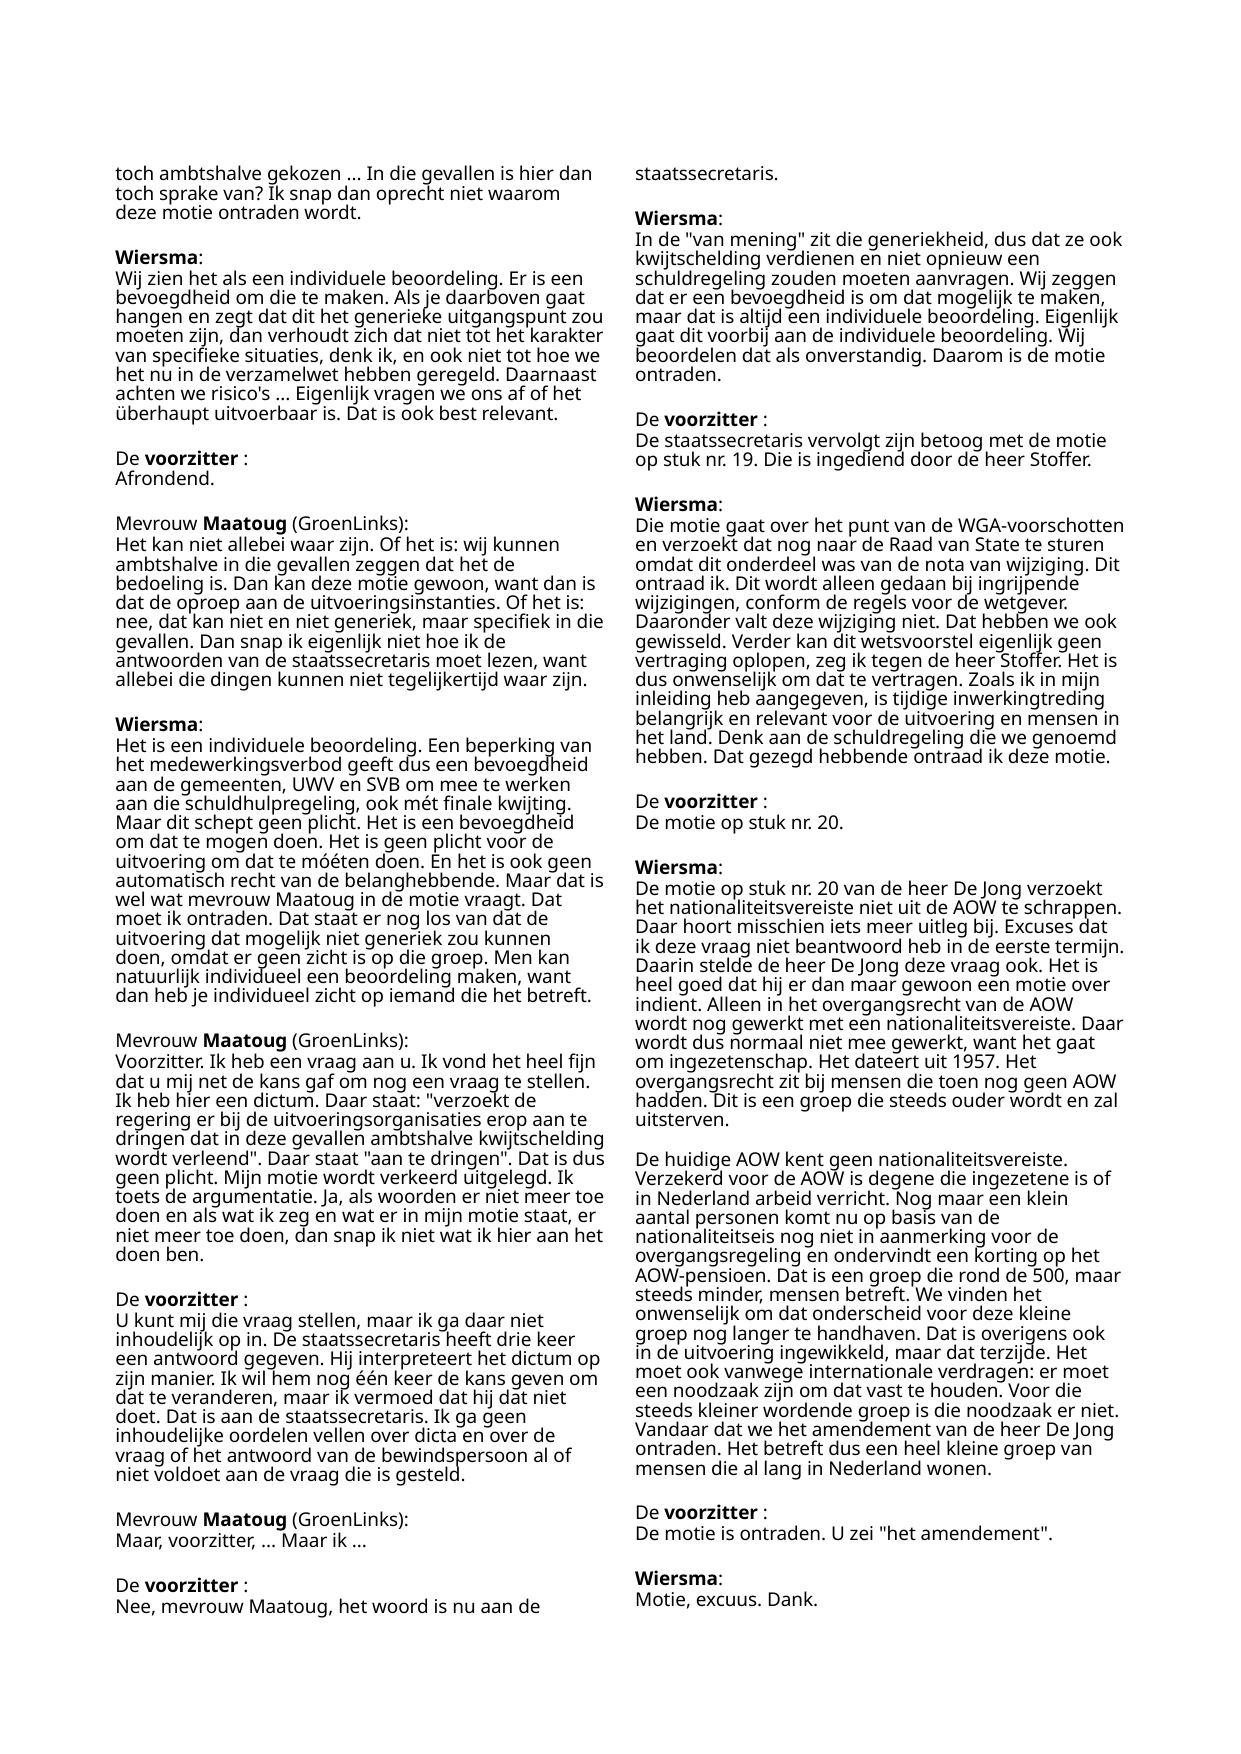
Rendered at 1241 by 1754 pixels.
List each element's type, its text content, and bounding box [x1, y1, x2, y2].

text Wiersma: [115, 711, 605, 737]
text Wiersma: [635, 491, 1125, 517]
text Wiersma: [635, 1565, 1125, 1591]
text Mevrouw Maatoug (GroenLinks): [115, 1506, 605, 1532]
text Motie, excuus. Dank. [635, 1591, 1125, 1610]
text U kunt mij die vraag stellen, maar ik ga daar niet inhoudelijk op in. De staatssecretaris heeft drie keer een antwoord gegeven. Hij interpreteert het dictum op zijn manier. Ik wil hem nog één keer de kans geven om dat te veranderen, maar ik vermoed dat hij dat niet doet. Dat is aan de staatssecretaris. Ik ga geen inhoudelijke oordelen vellen over dicta en over de vraag of het antwoord van de bewindspersoon al of niet voldoet aan de vraag die is gesteld. [115, 1312, 605, 1485]
text Nee, mevrouw Maatoug, het woord is nu aan de [115, 1598, 605, 1617]
text De motie op stuk nr. 20. [635, 814, 1125, 833]
text Maar, voorzitter, ... Maar ik ... [115, 1532, 605, 1551]
text De staatssecretaris vervolgt zijn betoog met de motie op stuk nr. 19. Die is ingediend door de heer Stoffer. [635, 432, 1125, 470]
text De voorzitter : [635, 406, 1125, 432]
text Wiersma: [635, 854, 1125, 880]
text Voorzitter. Ik heb een vraag aan u. Ik vond het heel fijn dat u mij net de kans gaf om nog een vraag te stellen. Ik heb hier een dictum. Daar staat: "verzoekt de regering er bij de uitvoeringsorganisaties erop aan te dringen dat in deze gevallen ambtshalve kwijtschelding wordt verleend". Daar staat "aan te dringen". Dat is dus geen plicht. Mijn motie wordt verkeerd uitgelegd. Ik toets de argumentatie. Ja, als woorden er niet meer toe doen en als wat ik zeg en wat er in mijn motie staat, er niet meer toe doen, dan snap ik niet wat ik hier aan het doen ben. [115, 1053, 605, 1265]
text Die motie gaat over het punt van de WGA-voorschotten en verzoekt dat nog naar de Raad van State te sturen omdat dit onderdeel was van de nota van wijziging. Dit ontraad ik. Dit wordt alleen gedaan bij ingrijpende wijzigingen, conform de regels voor de wetgever. Daaronder valt deze wijziging niet. Dat hebben we ook gewisseld. Verder kan dit wetsvoorstel eigenlijk geen vertraging oplopen, zeg ik tegen de heer Stoffer. Het is dus onwenselijk om dat te vertragen. Zoals ik in mijn inleiding heb aangegeven, is tijdige inwerkingtreding belangrijk en relevant voor de uitvoering en mensen in het land. Denk aan de schuldregeling die we genoemd hebben. Dat gezegd hebbende ontraad ik deze motie. [635, 517, 1125, 767]
text De voorzitter : [115, 1286, 605, 1312]
text Mevrouw Maatoug (GroenLinks): [115, 511, 605, 536]
text In de "van mening" zit die generiekheid, dus dat ze ook kwijtschelding verdienen en niet opnieuw een schuldregeling zouden moeten aanvragen. Wij zeggen dat er een bevoegdheid is om dat mogelijk te maken, maar dat is altijd een individuele beoordeling. Eigenlijk gaat dit voorbij aan de individuele beoordeling. Wij beoordelen dat als onverstandig. Daarom is de motie ontraden. [635, 231, 1125, 385]
text De huidige AOW kent geen nationaliteitsvereiste. Verzekerd voor de AOW is degene die ingezetene is of in Nederland arbeid verricht. Nog maar een klein aantal personen komt nu op basis van de nationaliteitseis nog niet in aanmerking voor de overgangsregeling en ondervindt een korting op het AOW-pensioen. Dat is een groep die rond de 500, maar steeds minder, mensen betreft. We vinden het onwenselijk om dat onderscheid voor deze kleine groep nog langer te handhaven. Dat is overigens ook in de uitvoering ingewikkeld, maar dat terzijde. Het moet ook vanwege internationale verdragen: er moet een noodzaak zijn om dat vast te houden. Voor die steeds kleiner wordende groep is die noodzaak er niet. Vandaar dat we het amendement van de heer De Jong ontraden. Het betreft dus een heel kleine groep van mensen die al lang in Nederland wonen. [635, 1151, 1125, 1479]
text De voorzitter : [635, 1499, 1125, 1525]
text Mevrouw Maatoug (GroenLinks): [115, 1028, 605, 1053]
text Wiersma: [635, 205, 1125, 231]
text De motie is ontraden. U zei "het amendement". [635, 1525, 1125, 1544]
text Wiersma: [115, 244, 605, 270]
text De motie op stuk nr. 20 van de heer De Jong verzoekt het nationaliteitsvereiste niet uit de AOW te schrappen. Daar hoort misschien iets meer uitleg bij. Excuses dat ik deze vraag niet beantwoord heb in de eerste termijn. Daarin stelde de heer De Jong deze vraag ook. Het is heel goed dat hij er dan maar gewoon een motie over indient. Alleen in het overgangsrecht van de AOW wordt nog gewerkt met een nationaliteitsvereiste. Daar wordt dus normaal niet mee gewerkt, want het gaat om ingezetenschap. Het dateert uit 1957. Het overgangsrecht zit bij mensen die toen nog geen AOW hadden. Dit is een groep die steeds ouder wordt en zal uitsterven. [635, 880, 1125, 1130]
text De voorzitter : [115, 445, 605, 470]
text Het kan niet allebei waar zijn. Of het is: wij kunnen ambtshalve in die gevallen zeggen dat het de bedoeling is. Dan kan deze motie gewoon, want dan is dat de oproep aan de uitvoeringsinstanties. Of het is: nee, dat kan niet en niet generiek, maar specifiek in die gevallen. Dan snap ik eigenlijk niet hoe ik de antwoorden van de staatssecretaris moet lezen, want allebei die dingen kunnen niet tegelijkertijd waar zijn. [115, 536, 605, 690]
text De voorzitter : [635, 788, 1125, 814]
text Wij zien het als een individuele beoordeling. Er is een bevoegdheid om die te maken. Als je daarboven gaat hangen en zegt dat dit het generieke uitgangspunt zou moeten zijn, dan verhoudt zich dat niet tot het karakter van specifieke situaties, denk ik, en ook niet tot hoe we het nu in de verzamelwet hebben geregeld. Daarnaast achten we risico's ... Eigenlijk vragen we ons af of het überhaupt uitvoerbaar is. Dat is ook best relevant. [115, 270, 605, 424]
text De voorzitter : [115, 1572, 605, 1598]
text Het is een individuele beoordeling. Een beperking van het medewerkingsverbod geeft dus een bevoegdheid aan de gemeenten, UWV en SVB om mee te werken aan die schuldhulpregeling, ook mét finale kwijting. Maar dit schept geen plicht. Het is een bevoegdheid om dat te mogen doen. Het is geen plicht voor de uitvoering om dat te móéten doen. En het is ook geen automatisch recht van de belanghebbende. Maar dat is wel wat mevrouw Maatoug in de motie vraagt. Dat moet ik ontraden. Dat staat er nog los van dat de uitvoering dat mogelijk niet generiek zou kunnen doen, omdat er geen zicht is op die groep. Men kan natuurlijk individueel een beoordeling maken, want dan heb je individueel zicht op iemand die het betreft. [115, 737, 605, 1007]
text Afrondend. [115, 470, 605, 490]
text toch ambtshalve gekozen ... In die gevallen is hier dan toch sprake van? Ik snap dan oprecht niet waarom deze motie ontraden wordt. [115, 165, 605, 223]
text staatssecretaris. [635, 165, 1125, 184]
